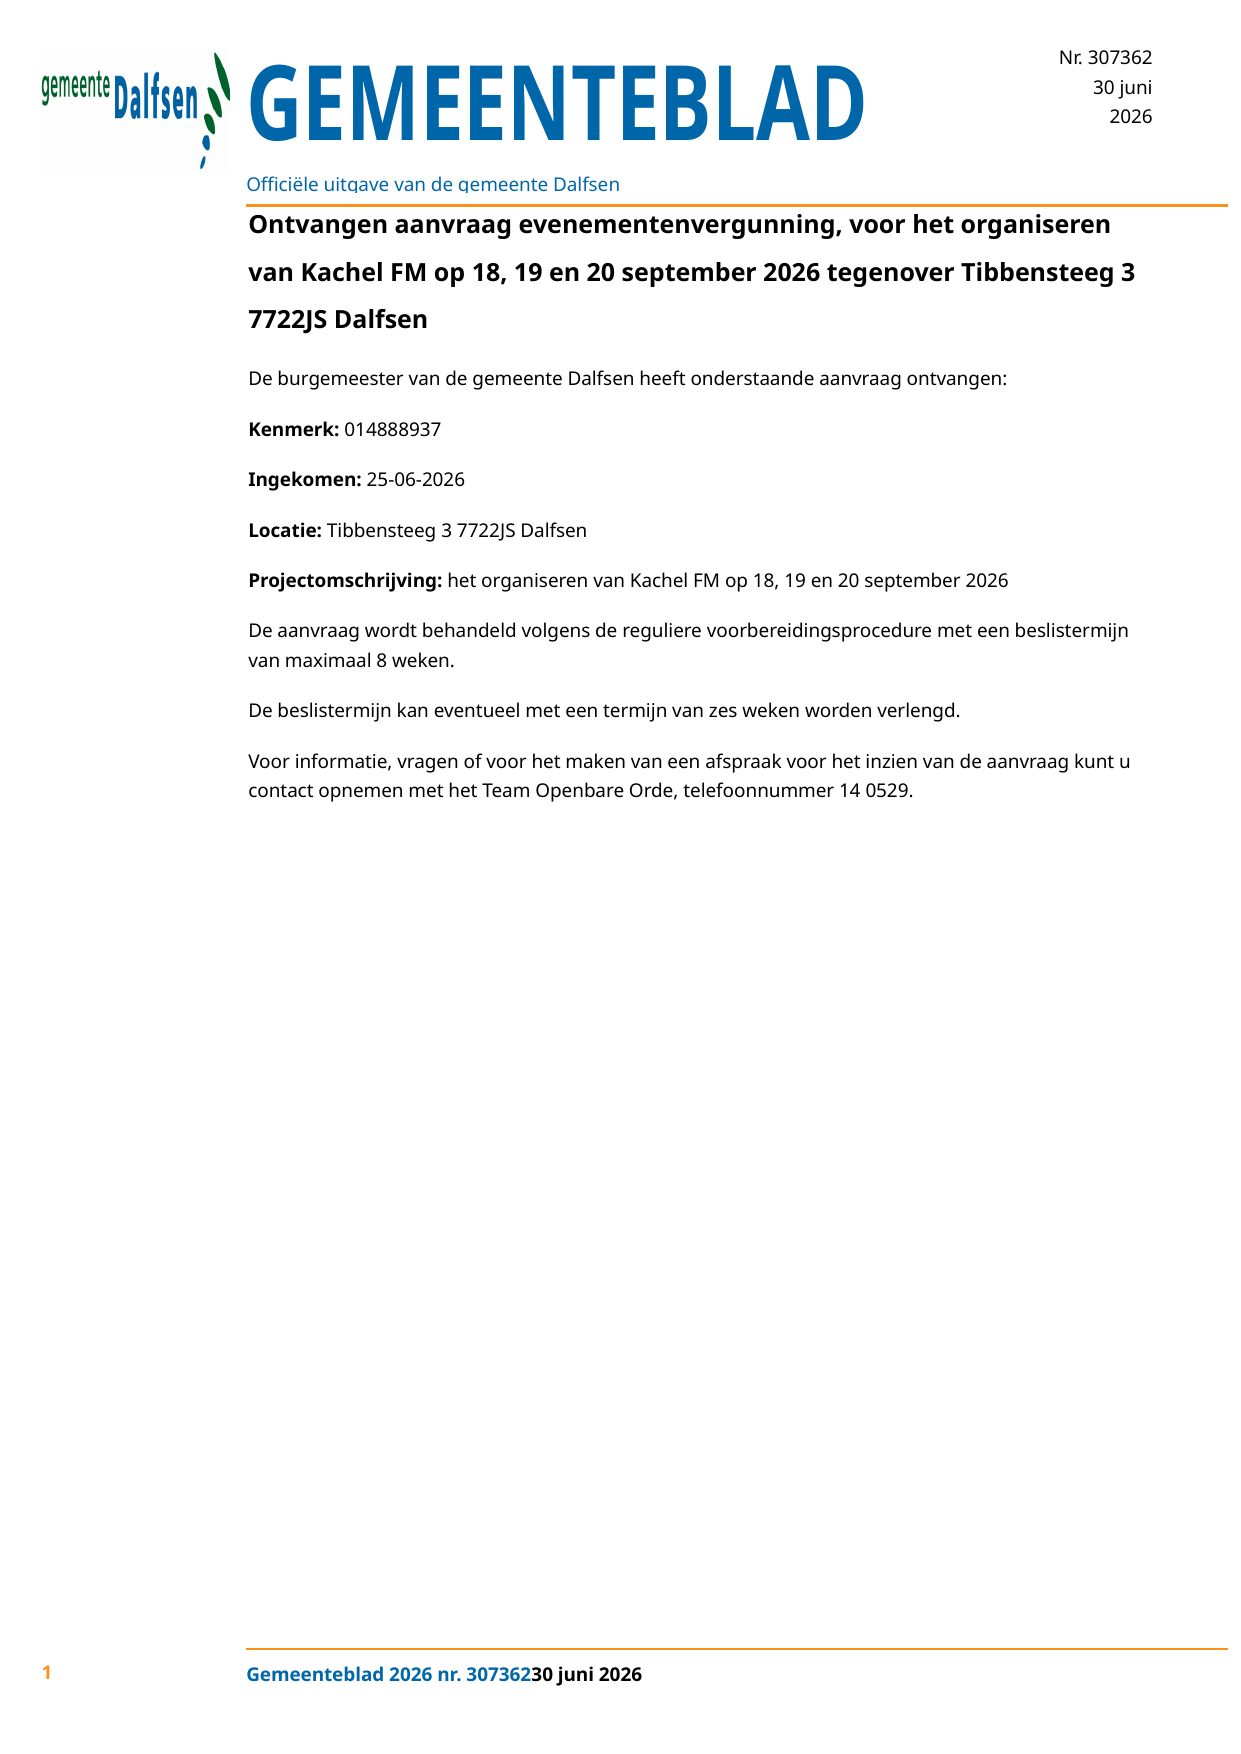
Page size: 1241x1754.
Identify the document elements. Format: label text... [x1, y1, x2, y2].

picture [41, 47, 231, 172]
text Ingekomen: 25-06-2026 [248, 466, 1152, 492]
text Locatie: Tibbensteeg 3 7722JS Dalfsen [248, 517, 1152, 542]
text Kenmerk: 014888937 [248, 416, 1152, 442]
text De beslistermijn kan eventueel met een termijn van zes weken worden verlengd. [248, 698, 1152, 723]
text Voor informatie, vragen of voor het maken van een afspraak voor het inzien van de aanvraag kunt u contact opnemen met het Team Openbare Orde, telefoonnummer 14 0529. [248, 748, 1152, 803]
text De aanvraag wordt behandeld volgens de reguliere voorbereidingsprocedure met een beslistermijn van maximaal 8 weken. [248, 618, 1152, 673]
text Projectomschrijving: het organiseren van Kachel FM op 18, 19 en 20 september 2026 [248, 567, 1152, 593]
text Ontvangen aanvraag evenementenvergunning, voor het organiseren van Kachel FM op 18, 19 en 20 september 2026 tegenover Tibbensteeg 3 7722JS Dalfsen [248, 207, 1152, 336]
text De burgemeester van de gemeente Dalfsen heeft onderstaande aanvraag ontvangen: [248, 366, 1152, 391]
